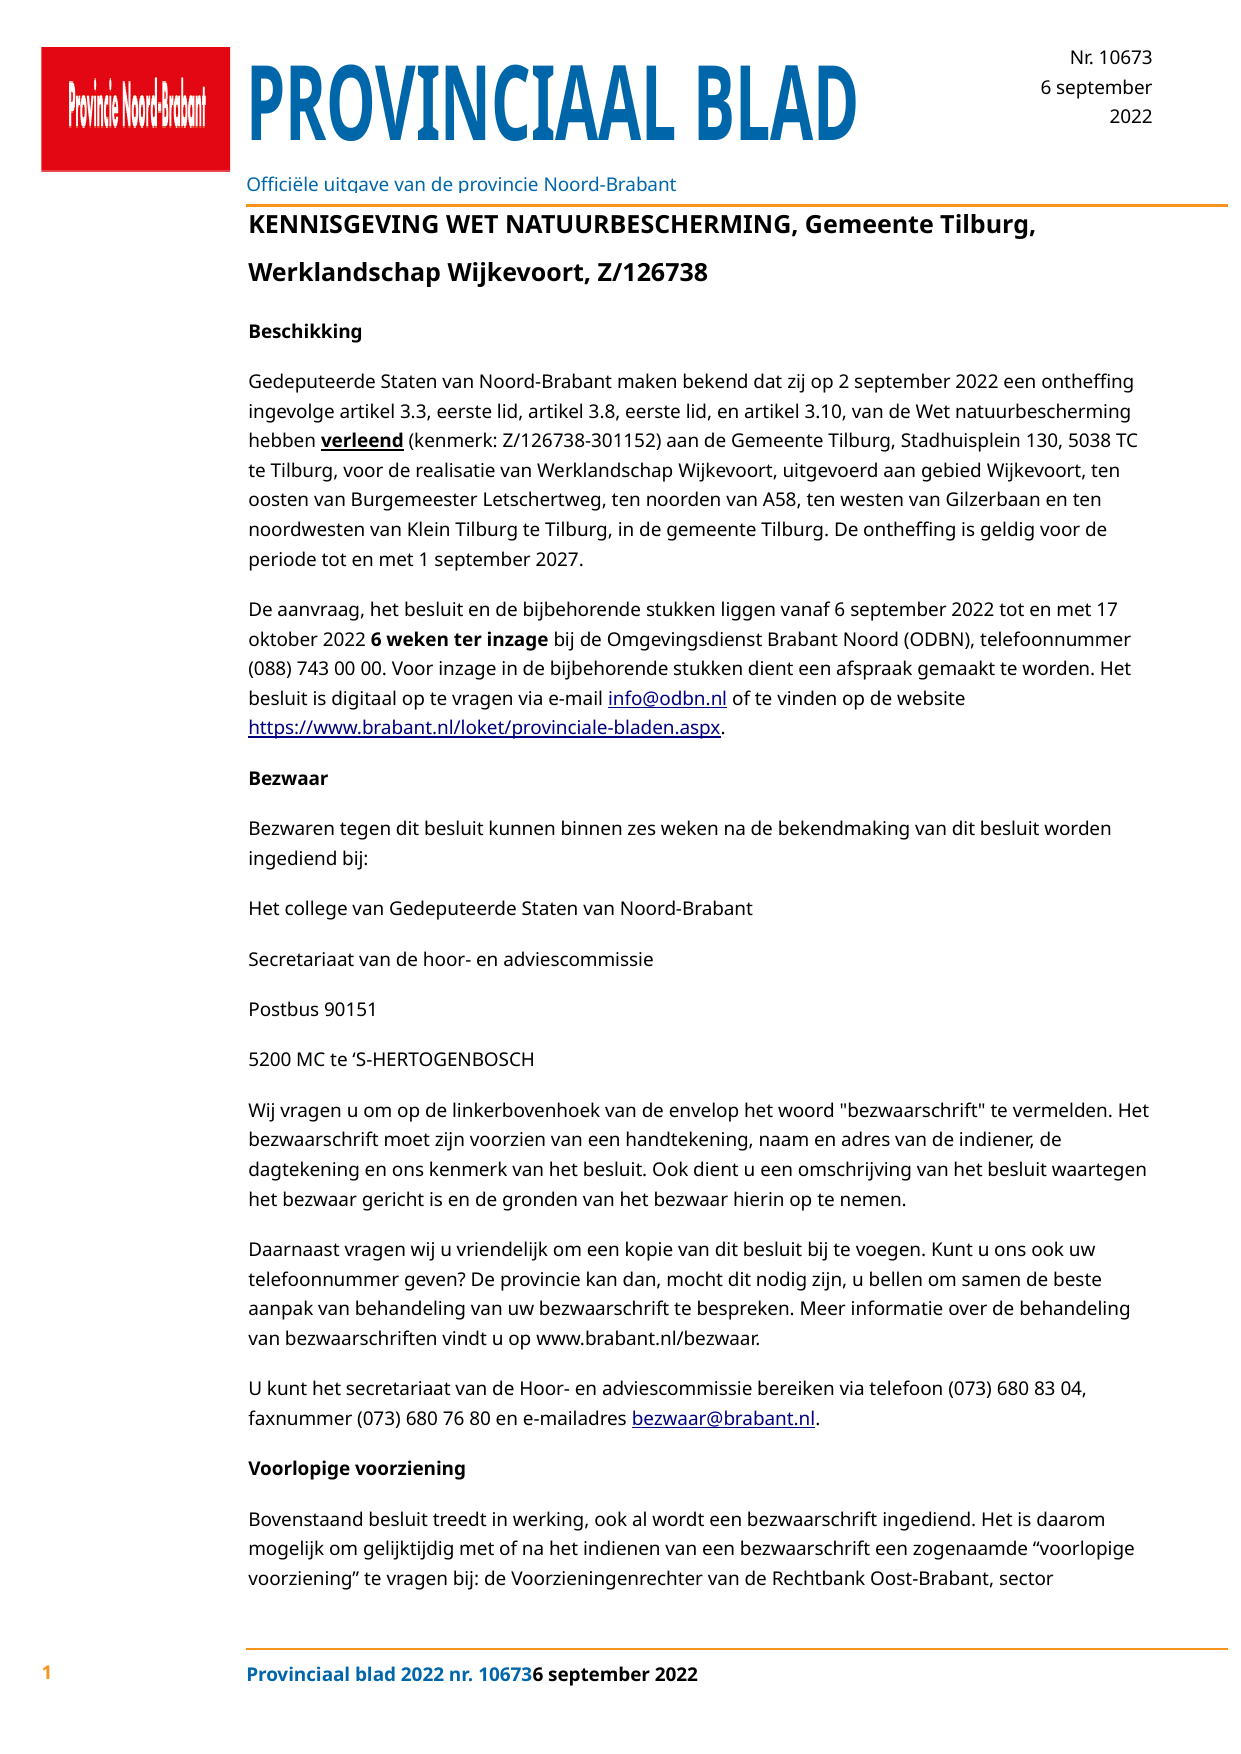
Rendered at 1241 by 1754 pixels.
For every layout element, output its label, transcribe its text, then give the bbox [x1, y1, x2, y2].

text Bezwaar [248, 765, 1152, 791]
text Voorlopige voorziening [248, 1455, 1152, 1481]
text Daarnaast vragen wij u vriendelijk om een kopie van dit besluit bij te voegen. Kunt u ons ook uw telefoonnummer geven? De provincie kan dan, mocht dit nodig zijn, u bellen om samen de beste aanpak van behandeling van uw bezwaarschrift te bespreken. Meer informatie over de behandeling van bezwaarschriften vindt u op www.brabant.nl/bezwaar. [248, 1236, 1152, 1351]
text Gedeputeerde Staten van Noord-Brabant maken bekend dat zij op 2 september 2022 een ontheffing ingevolge artikel 3.3, eerste lid, artikel 3.8, eerste lid, en artikel 3.10, van de Wet natuurbescherming hebben verleend (kenmerk: Z/126738-301152) aan de Gemeente Tilburg, Stadhuisplein 130, 5038 TC te Tilburg, voor de realisatie van Werklandschap Wijkevoort, uitgevoerd aan gebied Wijkevoort, ten oosten van Burgemeester Letschertweg, ten noorden van A58, ten westen van Gilzerbaan en ten noordwesten van Klein Tilburg te Tilburg, in de gemeente Tilburg. De ontheffing is geldig voor de periode tot en met 1 september 2027. [248, 368, 1152, 572]
text De aanvraag, het besluit en de bijbehorende stukken liggen vanaf 6 september 2022 tot en met 17 oktober 2022 6 weken ter inzage bij de Omgevingsdienst Brabant Noord (ODBN), telefoonnummer (088) 743 00 00. Voor inzage in de bijbehorende stukken dient een afspraak gemaakt te worden. Het besluit is digitaal op te vragen via e-mail info@odbn.nl of te vinden op de website https://www.brabant.nl/loket/provinciale-bladen.aspx. [248, 596, 1152, 740]
text Het college van Gedeputeerde Staten van Noord-Brabant [248, 895, 1152, 921]
text Wij vragen u om op de linkerbovenhoek van de envelop het woord "bezwaarschrift" te vermelden. Het bezwaarschrift moet zijn voorzien van een handtekening, naam en adres van de indiener, de dagtekening en ons kenmerk van het besluit. Ook dient u een omschrijving van het besluit waartegen het bezwaar gericht is en de gronden van het bezwaar hierin op te nemen. [248, 1097, 1152, 1212]
text U kunt het secretariaat van de Hoor- en adviescommissie bereiken via telefoon (073) 680 83 04, faxnummer (073) 680 76 80 en e-mailadres bezwaar@brabant.nl. [248, 1375, 1152, 1431]
text Beschikking [248, 318, 1152, 344]
text KENNISGEVING WET NATUURBESCHERMING, Gemeente Tilburg, Werklandschap Wijkevoort, Z/126738 [248, 207, 1152, 288]
text Postbus 90151 [248, 996, 1152, 1022]
text Secretariaat van de hoor- en adviescommissie [248, 946, 1152, 972]
picture [41, 47, 231, 172]
text Bovenstaand besluit treedt in werking, ook al wordt een bezwaarschrift ingediend. Het is daarom mogelijk om gelijktijdig met of na het indienen van een bezwaarschrift een zogenaamde “voorlopige voorziening” te vragen bij: de Voorzieningenrechter van de Rechtbank Oost-Brabant, sector [248, 1506, 1152, 1591]
text 5200 MC te ‘S‑HERTOGENBOSCH [248, 1047, 1152, 1072]
text Bezwaren tegen dit besluit kunnen binnen zes weken na de bekendmaking van dit besluit worden ingediend bij: [248, 815, 1152, 871]
